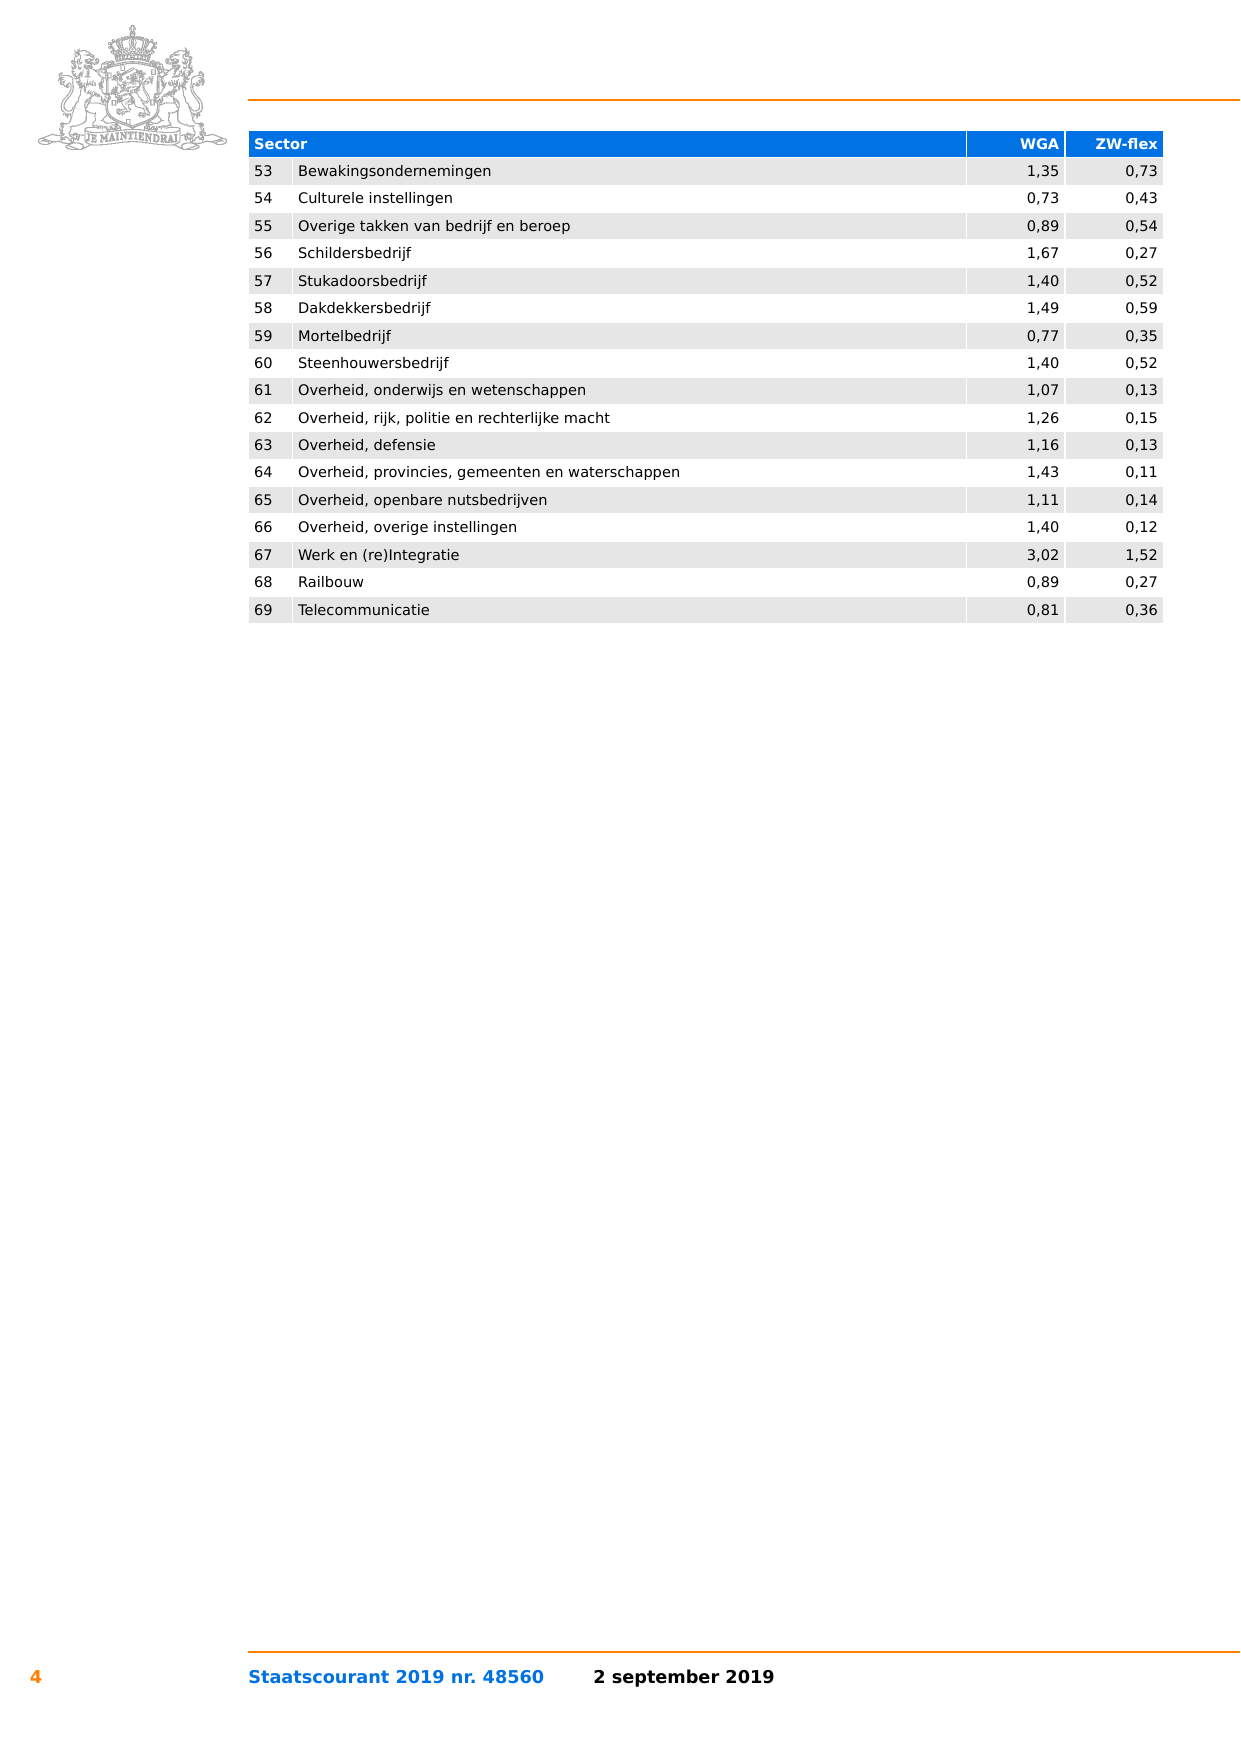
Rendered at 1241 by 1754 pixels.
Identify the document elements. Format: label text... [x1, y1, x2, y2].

table_cell Railbouw [293, 569, 966, 596]
table_cell 1,49 [967, 295, 1064, 322]
table_cell 1,07 [967, 378, 1064, 404]
table_cell 0,81 [967, 597, 1064, 623]
table_cell 1,40 [967, 268, 1064, 294]
table_cell Overheid, provincies, gemeenten en waterschappen [293, 460, 966, 486]
table_cell 59 [249, 323, 292, 349]
table_cell Overige takken van bedrijf en beroep [293, 213, 966, 239]
table_header Sector [249, 131, 966, 157]
table_cell Telecommunicatie [293, 597, 966, 623]
table_cell 61 [249, 378, 292, 404]
table_cell 53 [249, 158, 292, 185]
table_cell 58 [249, 295, 292, 322]
table_cell Stukadoorsbedrijf [293, 268, 966, 294]
table_cell 0,73 [1066, 158, 1163, 185]
table_cell Overheid, rijk, politie en rechterlijke macht [293, 405, 966, 431]
table_cell 0,59 [1066, 295, 1163, 322]
table_cell 56 [249, 241, 292, 267]
table_cell 63 [249, 432, 292, 459]
table_cell 0,77 [967, 323, 1064, 349]
table_cell 0,54 [1066, 213, 1163, 239]
table_cell 0,52 [1066, 350, 1163, 376]
table_cell Overheid, openbare nutsbedrijven [293, 487, 966, 513]
table_cell 0,11 [1066, 460, 1163, 486]
table_cell 57 [249, 268, 292, 294]
picture [38, 25, 227, 150]
table_cell 0,14 [1066, 487, 1163, 513]
table_cell 67 [249, 542, 292, 568]
table_cell 64 [249, 460, 292, 486]
table_cell 0,35 [1066, 323, 1163, 349]
table_cell Overheid, overige instellingen [293, 515, 966, 541]
table_cell 3,02 [967, 542, 1064, 568]
table_header WGA [967, 131, 1064, 157]
table_cell 65 [249, 487, 292, 513]
table_cell 1,40 [967, 515, 1064, 541]
table_cell 1,11 [967, 487, 1064, 513]
table_cell Overheid, onderwijs en wetenschappen [293, 378, 966, 404]
table_cell 60 [249, 350, 292, 376]
table_cell 68 [249, 569, 292, 596]
table_cell 1,35 [967, 158, 1064, 185]
table_cell 0,52 [1066, 268, 1163, 294]
table_cell 1,40 [967, 350, 1064, 376]
table_cell 0,27 [1066, 241, 1163, 267]
table_cell 0,89 [967, 213, 1064, 239]
table_cell Schildersbedrijf [293, 241, 966, 267]
table_cell Werk en (re)Integratie [293, 542, 966, 568]
table_cell 0,73 [967, 186, 1064, 212]
table_cell 0,13 [1066, 432, 1163, 459]
table_cell 66 [249, 515, 292, 541]
table_cell 0,12 [1066, 515, 1163, 541]
table_cell 62 [249, 405, 292, 431]
table_cell Dakdekkersbedrijf [293, 295, 966, 322]
table_cell 0,13 [1066, 378, 1163, 404]
table_cell Mortelbedrijf [293, 323, 966, 349]
table_cell 1,26 [967, 405, 1064, 431]
table_cell 0,43 [1066, 186, 1163, 212]
table_cell 69 [249, 597, 292, 623]
table_cell 1,43 [967, 460, 1064, 486]
table_cell 0,89 [967, 569, 1064, 596]
table_cell 0,27 [1066, 569, 1163, 596]
table_cell 54 [249, 186, 292, 212]
table_cell 1,16 [967, 432, 1064, 459]
table_cell 0,15 [1066, 405, 1163, 431]
table_cell 1,67 [967, 241, 1064, 267]
table_cell 55 [249, 213, 292, 239]
table_cell Bewakingsondernemingen [293, 158, 966, 185]
table_cell Culturele instellingen [293, 186, 966, 212]
table_cell Steenhouwersbedrijf [293, 350, 966, 376]
table_header ZW-flex [1066, 131, 1163, 157]
table_cell Overheid, defensie [293, 432, 966, 459]
table_cell 1,52 [1066, 542, 1163, 568]
table_cell 0,36 [1066, 597, 1163, 623]
